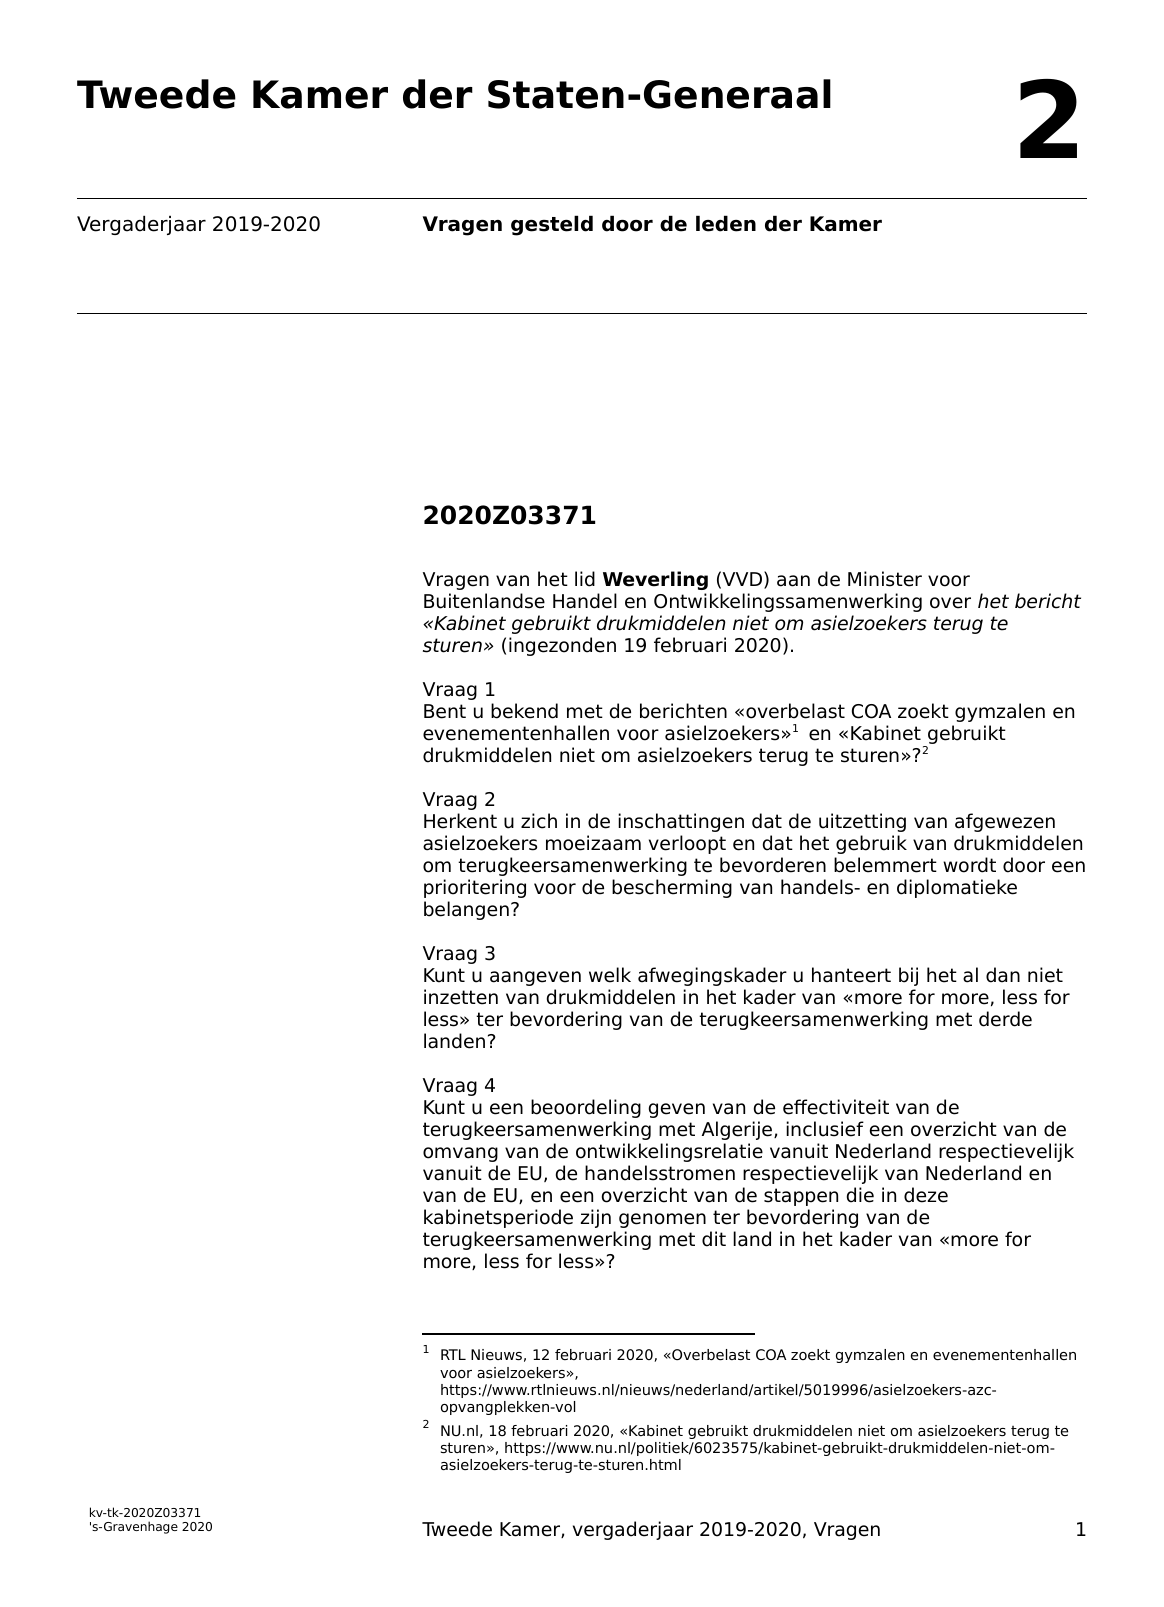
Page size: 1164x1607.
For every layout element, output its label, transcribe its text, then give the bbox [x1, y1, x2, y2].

text NU.nl, 18 februari 2020, «Kabinet gebruikt drukmiddelen niet om asielzoekers terug te sturen», https://www.nu.nl/politiek/6023575/kabinet-gebruikt-drukmiddelen-niet-om-asielzoekers-terug-te-sturen.html [422, 1418, 1087, 1474]
table_header Tweede Kamer der Staten-Generaal [77, 59, 886, 198]
text Vragen van het lid Weverling (VVD) aan de Minister voor Buitenlandse Handel en Ontwikkelingssamenwerking over het bericht «Kabinet gebruikt drukmiddelen niet om asielzoekers terug te sturen» (ingezonden 19 februari 2020). [422, 569, 1087, 657]
text Vraag 1 [422, 679, 1087, 701]
text Vraag 3 [422, 943, 1087, 965]
text Kunt u een beoordeling geven van de effectiviteit van de terugkeersamenwerking met Algerije, inclusief een overzicht van de omvang van de ontwikkelingsrelatie vanuit Nederland respectievelijk vanuit de EU, de handelsstromen respectievelijk van Nederland en van de EU, en een overzicht van de stappen die in deze kabinetsperiode zijn genomen ter bevordering van de terugkeersamenwerking met dit land in het kader van «more for more, less for less»? [422, 1097, 1087, 1273]
text Vraag 2 [422, 789, 1087, 811]
text 2020Z03371 [422, 501, 1087, 531]
table_cell Vergaderjaar 2019-2020 [77, 199, 422, 313]
text Vraag 4 [422, 1075, 1087, 1097]
table_header 2 [886, 59, 1087, 198]
table_cell Vragen gesteld door de leden der Kamer [422, 199, 1087, 313]
text Herkent u zich in de inschattingen dat de uitzetting van afgewezen asielzoekers moeizaam verloopt en dat het gebruik van drukmiddelen om terugkeersamenwerking te bevorderen belemmert wordt door een prioritering voor de bescherming van handels- en diplomatieke belangen? [422, 811, 1087, 921]
text Kunt u aangeven welk afwegingskader u hanteert bij het al dan niet inzetten van drukmiddelen in het kader van «more for more, less for less» ter bevordering van de terugkeersamenwerking met derde landen? [422, 965, 1087, 1053]
text Bent u bekend met de berichten «overbelast COA zoekt gymzalen en evenementenhallen voor asielzoekers» en «Kabinet gebruikt drukmiddelen niet om asielzoekers terug te sturen»? [422, 701, 1087, 767]
text RTL Nieuws, 12 februari 2020, «Overbelast COA zoekt gymzalen en evenementenhallen voor asielzoekers», https://www.rtlnieuws.nl/nieuws/nederland/artikel/5019996/asielzoekers-azc-opvangplekken-vol [422, 1343, 1087, 1416]
text 's-Gravenhage 2020 [88, 1520, 323, 1534]
text kv-tk-2020Z03371 [88, 1506, 323, 1520]
